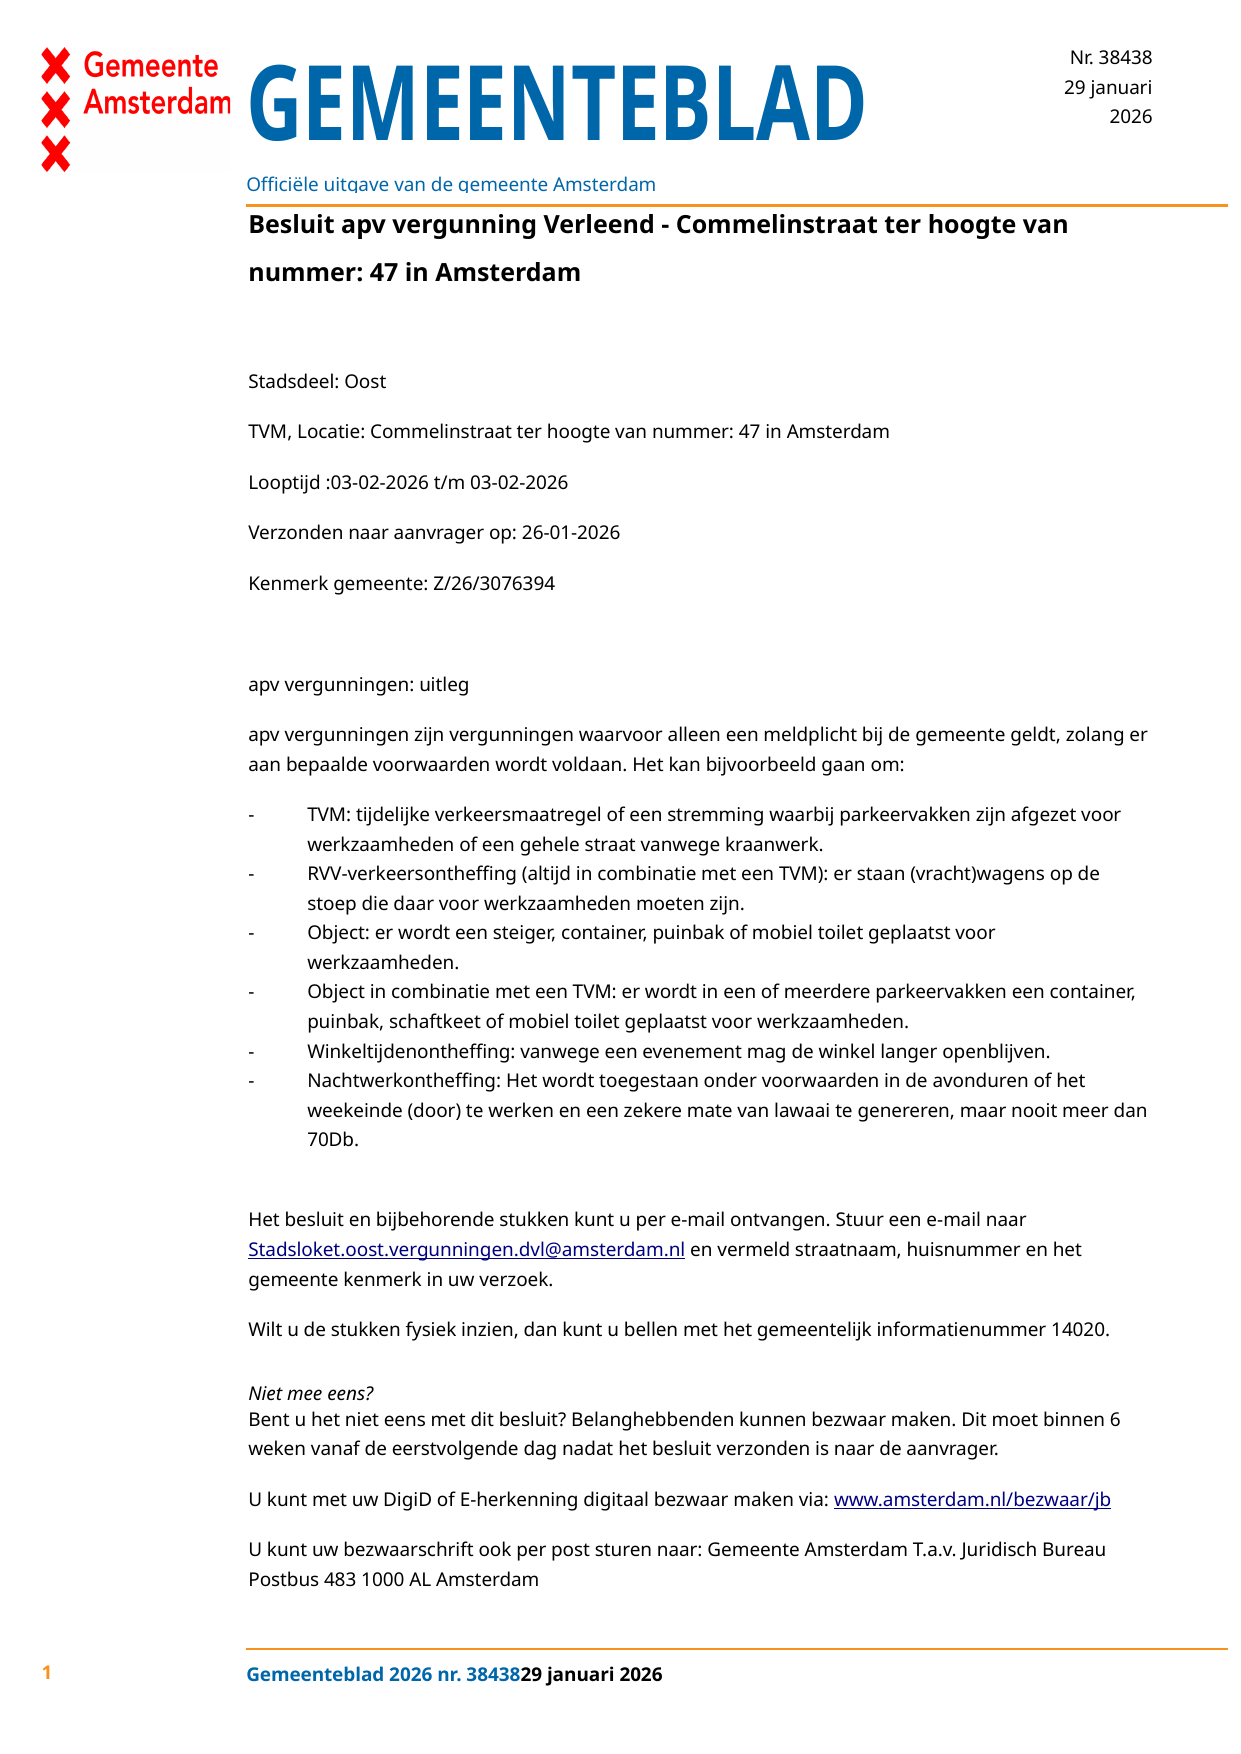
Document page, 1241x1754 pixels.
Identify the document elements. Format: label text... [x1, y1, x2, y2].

list Nachtwerkontheffing: Het wordt toegestaan onder voorwaarden in de avonduren of het weekeinde (door) te werken en een zekere mate van lawaai te genereren, maar nooit meer dan 70Db. [248, 1067, 1152, 1152]
list Winkeltijdenontheffing: vanwege een evenement mag de winkel langer openblijven. [248, 1038, 1152, 1064]
text U kunt uw bezwaarschrift ook per post sturen naar: Gemeente Amsterdam T.a.v. Juridisch Bureau Postbus 483 1000 AL Amsterdam [248, 1536, 1152, 1592]
text Looptijd :03-02-2026 t/m 03-02-2026 [248, 469, 1152, 495]
text Niet mee eens? [248, 1380, 1152, 1406]
picture [41, 47, 231, 172]
text TVM, Locatie: Commelinstraat ter hoogte van nummer: 47 in Amsterdam [248, 419, 1152, 444]
list Object: er wordt een steiger, container, puinbak of mobiel toilet geplaatst voor werkzaamheden. [248, 919, 1152, 975]
text Wilt u de stukken fysiek inzien, dan kunt u bellen met het gemeentelijk informatienummer 14020. [248, 1316, 1152, 1342]
text Besluit apv vergunning Verleend - Commelinstraat ter hoogte van nummer: 47 in Amsterdam [248, 207, 1152, 288]
text Bent u het niet eens met dit besluit? Belanghebbenden kunnen bezwaar maken. Dit moet binnen 6 weken vanaf de eerstvolgende dag nadat het besluit verzonden is naar de aanvrager. [248, 1406, 1152, 1461]
text apv vergunningen: uitleg [248, 671, 1152, 697]
text Stadsdeel: Oost [248, 368, 1152, 394]
list RVV-verkeersontheffing (altijd in combinatie met een TVM): er staan (vracht)wagens op de stoep die daar voor werkzaamheden moeten zijn. [248, 860, 1152, 916]
text apv vergunningen zijn vergunningen waarvoor alleen een meldplicht bij de gemeente geldt, zolang er aan bepaalde voorwaarden wordt voldaan. Het kan bijvoorbeeld gaan om: [248, 721, 1152, 777]
text U kunt met uw DigiD of E-herkenning digitaal bezwaar maken via: www.amsterdam.nl/bezwaar/jb [248, 1486, 1152, 1512]
text Het besluit en bijbehorende stukken kunt u per e-mail ontvangen. Stuur een e-mail naar Stadsloket.oost.vergunningen.dvl@amsterdam.nl en vermeld straatnaam, huisnummer en het gemeente kenmerk in uw verzoek. [248, 1207, 1152, 1292]
text Kenmerk gemeente: Z/26/3076394 [248, 570, 1152, 596]
text Verzonden naar aanvrager op: 26-01-2026 [248, 519, 1152, 545]
list Object in combinatie met een TVM: er wordt in een of meerdere parkeervakken een container, puinbak, schaftkeet of mobiel toilet geplaatst voor werkzaamheden. [248, 979, 1152, 1034]
list TVM: tijdelijke verkeersmaatregel of een stremming waarbij parkeervakken zijn afgezet voor werkzaamheden of een gehele straat vanwege kraanwerk. [248, 801, 1152, 857]
